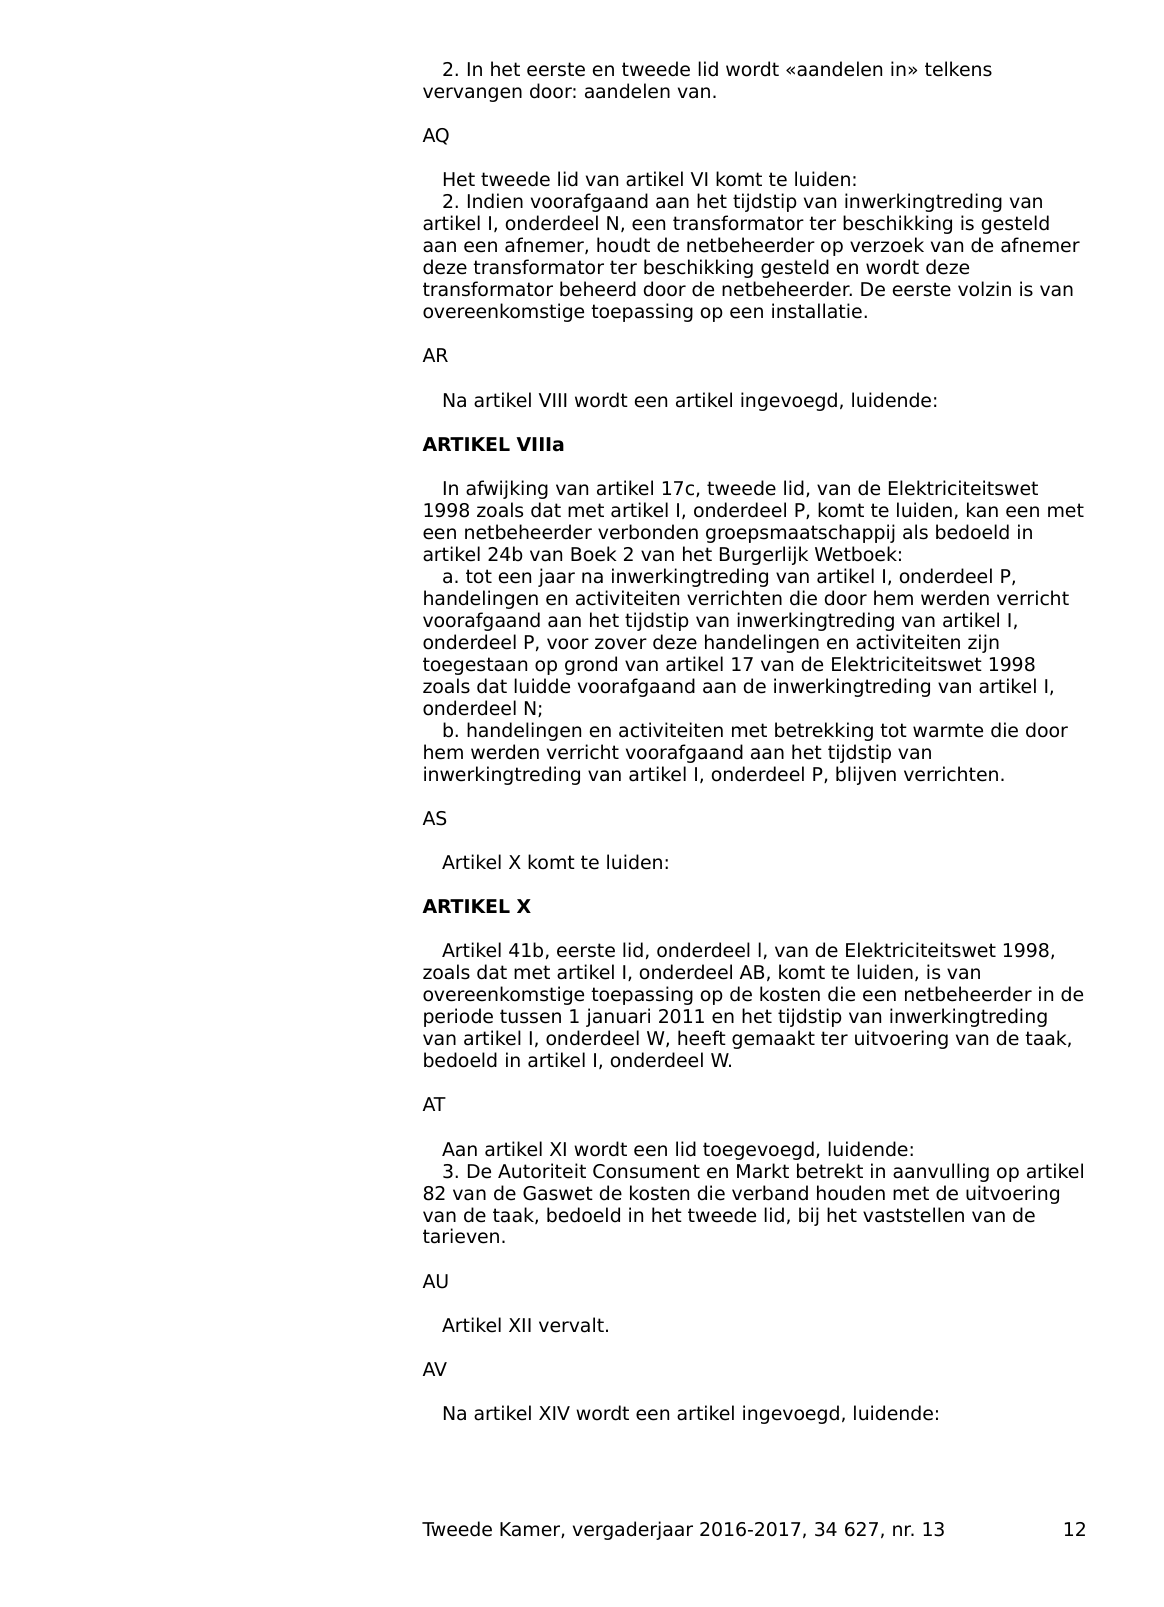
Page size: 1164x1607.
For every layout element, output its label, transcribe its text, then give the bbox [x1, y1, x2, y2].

text Na artikel XIV wordt een artikel ingevoegd, luidende: [422, 1403, 1087, 1425]
text In afwijking van artikel 17c, tweede lid, van de Elektriciteitswet 1998 zoals dat met artikel I, onderdeel P, komt te luiden, kan een met een netbeheerder verbonden groepsmaatschappij als bedoeld in artikel 24b van Boek 2 van het Burgerlijk Wetboek: [422, 478, 1087, 566]
subtitle AU [422, 1271, 1087, 1293]
text Na artikel VIII wordt een artikel ingevoegd, luidende: [422, 389, 1087, 412]
subtitle AV [422, 1359, 1087, 1381]
text Artikel 41b, eerste lid, onderdeel l, van de Elektriciteitswet 1998, zoals dat met artikel I, onderdeel AB, komt te luiden, is van overeenkomstige toepassing op de kosten die een netbeheerder in de periode tussen 1 januari 2011 en het tijdstip van inwerkingtreding van artikel I, onderdeel W, heeft gemaakt ter uitvoering van de taak, bedoeld in artikel I, onderdeel W. [422, 940, 1087, 1072]
text Artikel X komt te luiden: [422, 852, 1087, 874]
text Aan artikel XI wordt een lid toegevoegd, luidende: [422, 1138, 1087, 1161]
subtitle ARTIKEL X [422, 896, 1087, 918]
text Het tweede lid van artikel VI komt te luiden: [422, 169, 1087, 191]
subtitle AR [422, 345, 1087, 367]
text 3. De Autoriteit Consument en Markt betrekt in aanvulling op artikel 82 van de Gaswet de kosten die verband houden met de uitvoering van de taak, bedoeld in het tweede lid, bij het vaststellen van de tarieven. [422, 1161, 1087, 1248]
subtitle ARTIKEL VIIIa [422, 434, 1087, 456]
text a. tot een jaar na inwerkingtreding van artikel I, onderdeel P, handelingen en activiteiten verrichten die door hem werden verricht voorafgaand aan het tijdstip van inwerkingtreding van artikel I, onderdeel P, voor zover deze handelingen en activiteiten zijn toegestaan op grond van artikel 17 van de Elektriciteitswet 1998 zoals dat luidde voorafgaand aan de inwerkingtreding van artikel I, onderdeel N; [422, 566, 1087, 720]
subtitle AT [422, 1094, 1087, 1116]
text 2. Indien voorafgaand aan het tijdstip van inwerkingtreding van artikel I, onderdeel N, een transformator ter beschikking is gesteld aan een afnemer, houdt de netbeheerder op verzoek van de afnemer deze transformator ter beschikking gesteld en wordt deze transformator beheerd door de netbeheerder. De eerste volzin is van overeenkomstige toepassing op een installatie. [422, 191, 1087, 323]
text 2. In het eerste en tweede lid wordt «aandelen in» telkens vervangen door: aandelen van. [422, 59, 1087, 103]
text b. handelingen en activiteiten met betrekking tot warmte die door hem werden verricht voorafgaand aan het tijdstip van inwerkingtreding van artikel I, onderdeel P, blijven verrichten. [422, 720, 1087, 786]
subtitle AS [422, 808, 1087, 830]
subtitle AQ [422, 125, 1087, 147]
text Artikel XII vervalt. [422, 1315, 1087, 1337]
